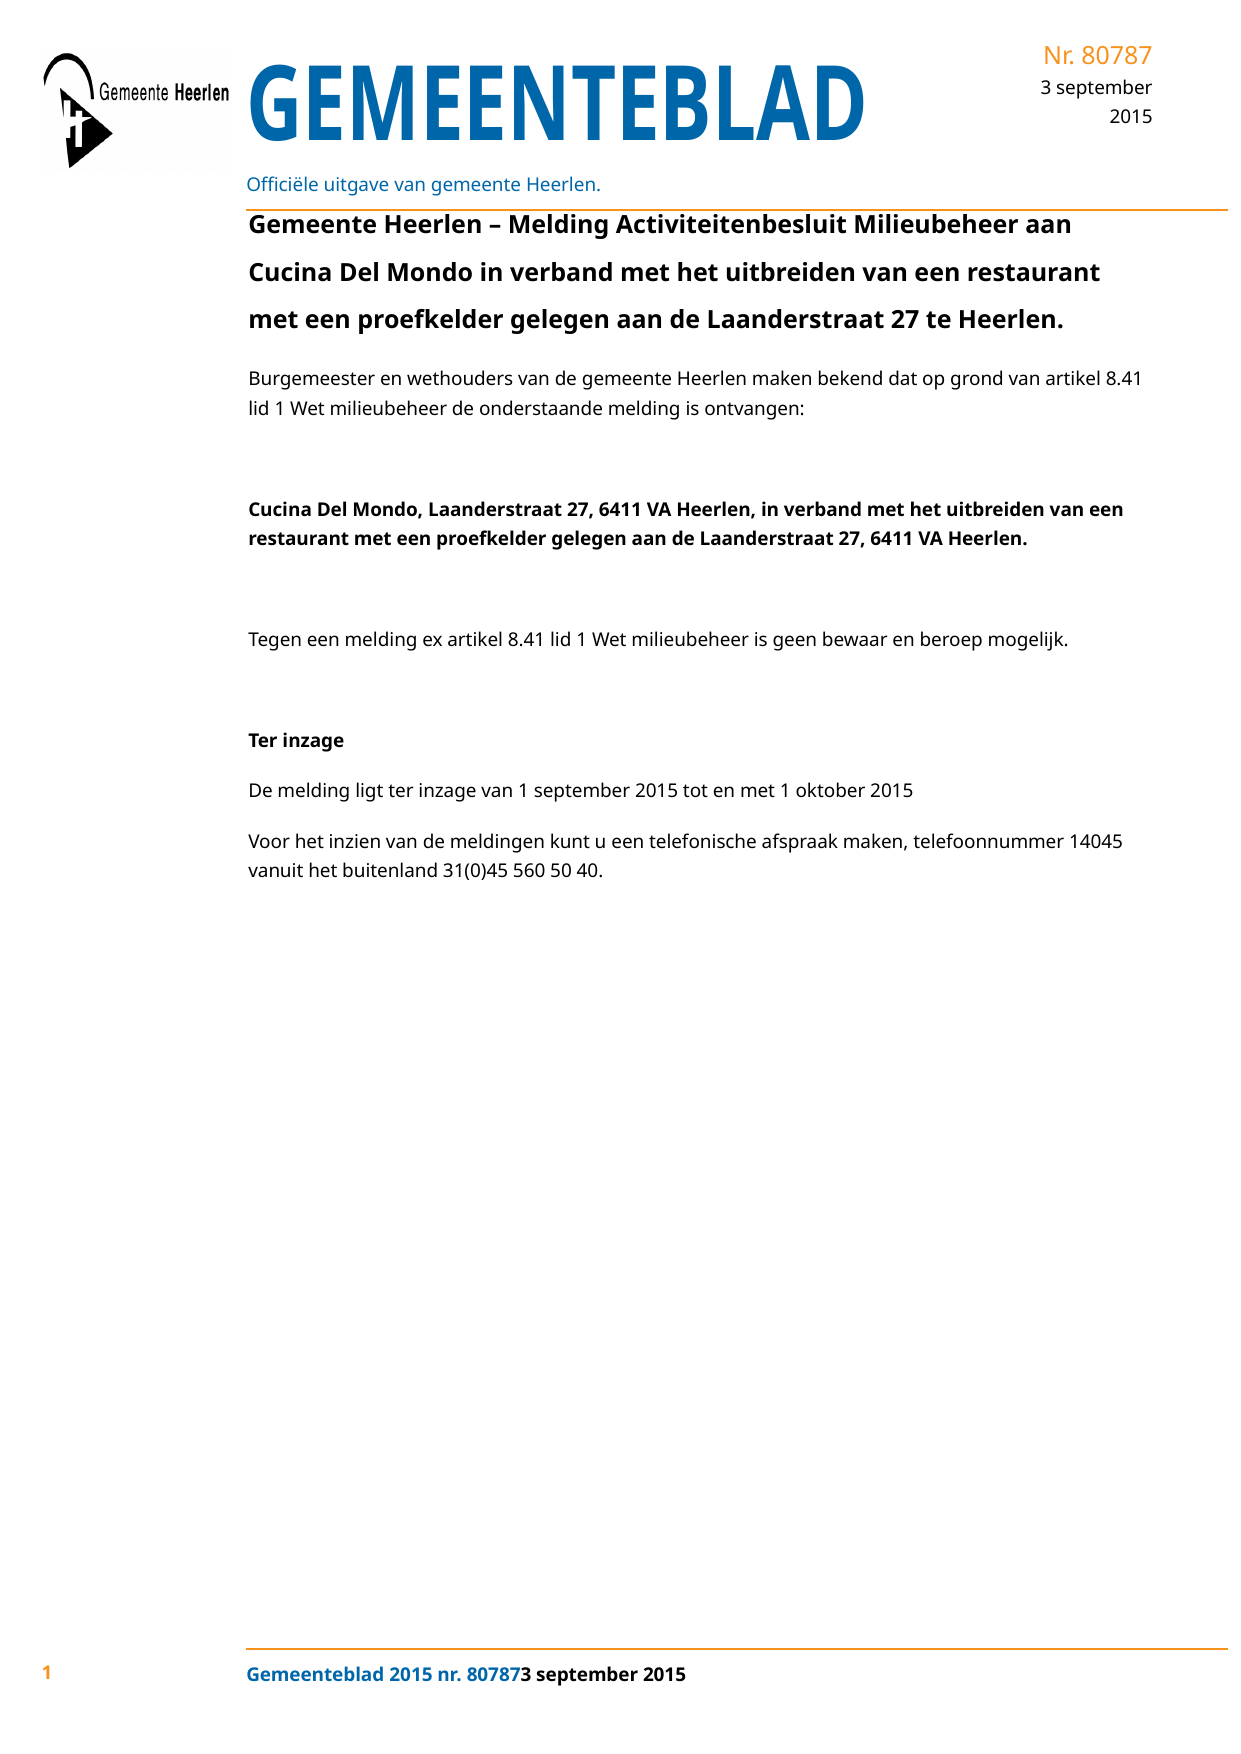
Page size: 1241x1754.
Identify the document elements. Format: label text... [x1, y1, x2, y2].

text Cucina Del Mondo, Laanderstraat 27, 6411 VA Heerlen, in verband met het uitbreiden van een restaurant met een proefkelder gelegen aan de Laanderstraat 27, 6411 VA Heerlen. [248, 496, 1152, 551]
text Tegen een melding ex artikel 8.41 lid 1 Wet milieubeheer is geen bewaar en beroep mogelijk. [248, 626, 1152, 652]
picture [41, 47, 231, 172]
text Voor het inzien van de meldingen kunt u een telefonische afspraak maken, telefoonnummer 14045 vanuit het buitenland 31(0)45 560 50 40. [248, 828, 1152, 883]
text Burgemeester en wethouders van de gemeente Heerlen maken bekend dat op grond van artikel 8.41 lid 1 Wet milieubeheer de onderstaande melding is ontvangen: [248, 366, 1152, 421]
text Gemeente Heerlen – Melding Activiteitenbesluit Milieubeheer aan Cucina Del Mondo in verband met het uitbreiden van een restaurant met een proefkelder gelegen aan de Laanderstraat 27 te Heerlen. [248, 211, 1152, 336]
text Ter inzage [248, 727, 1152, 753]
text De melding ligt ter inzage van 1 september 2015 tot en met 1 oktober 2015 [248, 778, 1152, 803]
